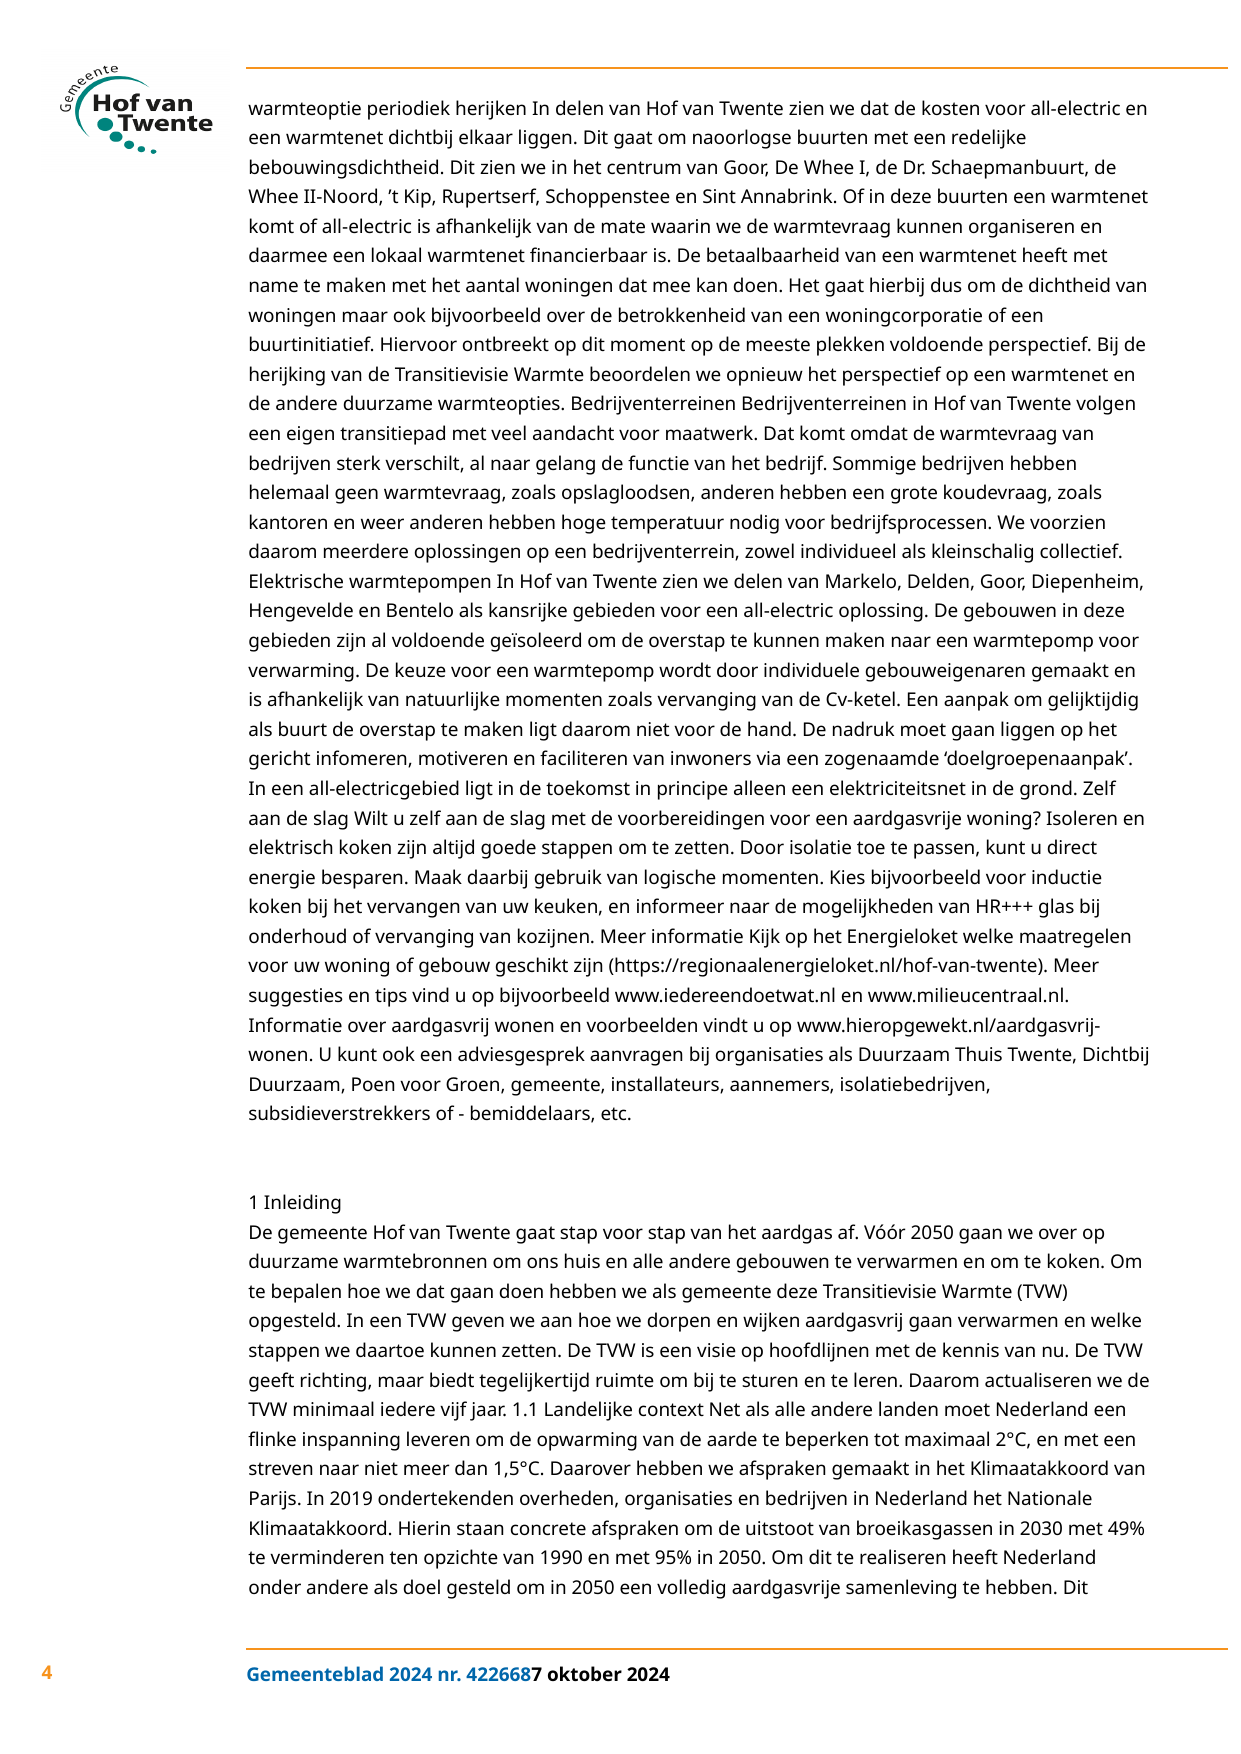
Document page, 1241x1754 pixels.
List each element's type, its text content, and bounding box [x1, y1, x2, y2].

text De gemeente Hof van Twente gaat stap voor stap van het aardgas af. Vóór 2050 gaan we over op duurzame warmtebronnen om ons huis en alle andere gebouwen te verwarmen en om te koken. Om te bepalen hoe we dat gaan doen hebben we als gemeente deze Transitievisie Warmte (TVW) opgesteld. In een TVW geven we aan hoe we dorpen en wijken aardgasvrij gaan verwarmen en welke stappen we daartoe kunnen zetten. De TVW is een visie op hoofdlijnen met de kennis van nu. De TVW geeft richting, maar biedt tegelijkertijd ruimte om bij te sturen en te leren. Daarom actualiseren we de TVW minimaal iedere vijf jaar. 1.1 Landelijke context Net als alle andere landen moet Nederland een flinke inspanning leveren om de opwarming van de aarde te beperken tot maximaal 2°C, en met een streven naar niet meer dan 1,5°C. Daarover hebben we afspraken gemaakt in het Klimaatakkoord van Parijs. In 2019 ondertekenden overheden, organisaties en bedrijven in Nederland het Nationale Klimaatakkoord. Hierin staan concrete afspraken om de uitstoot van broeikasgassen in 2030 met 49% te verminderen ten opzichte van 1990 en met 95% in 2050. Om dit te realiseren heeft Nederland onder andere als doel gesteld om in 2050 een volledig aardgasvrije samenleving te hebben. Dit [248, 1219, 1152, 1600]
text warmteoptie periodiek herijken In delen van Hof van Twente zien we dat de kosten voor all-electric en een warmtenet dichtbij elkaar liggen. Dit gaat om naoorlogse buurten met een redelijke bebouwingsdichtheid. Dit zien we in het centrum van Goor, De Whee I, de Dr. Schaepmanbuurt, de Whee II-Noord, ’t Kip, Rupertserf, Schoppenstee en Sint Annabrink. Of in deze buurten een warmtenet komt of all-electric is afhankelijk van de mate waarin we de warmtevraag kunnen organiseren en daarmee een lokaal warmtenet financierbaar is. De betaalbaarheid van een warmtenet heeft met name te maken met het aantal woningen dat mee kan doen. Het gaat hierbij dus om de dichtheid van woningen maar ook bijvoorbeeld over de betrokkenheid van een woningcorporatie of een buurtinitiatief. Hiervoor ontbreekt op dit moment op de meeste plekken voldoende perspectief. Bij de herijking van de Transitievisie Warmte beoordelen we opnieuw het perspectief op een warmtenet en de andere duurzame warmteopties. Bedrijventerreinen Bedrijventerreinen in Hof van Twente volgen een eigen transitiepad met veel aandacht voor maatwerk. Dat komt omdat de warmtevraag van bedrijven sterk verschilt, al naar gelang de functie van het bedrijf. Sommige bedrijven hebben helemaal geen warmtevraag, zoals opslagloodsen, anderen hebben een grote koudevraag, zoals kantoren en weer anderen hebben hoge temperatuur nodig voor bedrijfsprocessen. We voorzien daarom meerdere oplossingen op een bedrijventerrein, zowel individueel als kleinschalig collectief. Elektrische warmtepompen In Hof van Twente zien we delen van Markelo, Delden, Goor, Diepenheim, Hengevelde en Bentelo als kansrijke gebieden voor een all-electric oplossing. De gebouwen in deze gebieden zijn al voldoende geïsoleerd om de overstap te kunnen maken naar een warmtepomp voor verwarming. De keuze voor een warmtepomp wordt door individuele gebouweigenaren gemaakt en is afhankelijk van natuurlijke momenten zoals vervanging van de Cv-ketel. Een aanpak om gelijktijdig als buurt de overstap te maken ligt daarom niet voor de hand. De nadruk moet gaan liggen op het gericht infomeren, motiveren en faciliteren van inwoners via een zogenaamde ‘doelgroepenaanpak’. In een all-electricgebied ligt in de toekomst in principe alleen een elektriciteitsnet in de grond. Zelf aan de slag Wilt u zelf aan de slag met de voorbereidingen voor een aardgasvrije woning? Isoleren en elektrisch koken zijn altijd goede stappen om te zetten. Door isolatie toe te passen, kunt u direct energie besparen. Maak daarbij gebruik van logische momenten. Kies bijvoorbeeld voor inductie koken bij het vervangen van uw keuken, en informeer naar de mogelijkheden van HR+++ glas bij onderhoud of vervanging van kozijnen. Meer informatie Kijk op het Energieloket welke maatregelen voor uw woning of gebouw geschikt zijn (https://regionaalenergieloket.nl/hof-van-twente). Meer suggesties en tips vind u op bijvoorbeeld www.iedereendoetwat.nl en www.milieucentraal.nl. Informatie over aardgasvrij wonen en voorbeelden vindt u op www.hieropgewekt.nl/aardgasvrij-wonen. U kunt ook een adviesgesprek aanvragen bij organisaties als Duurzaam Thuis Twente, Dichtbij Duurzaam, Poen voor Groen, gemeente, installateurs, aannemers, isolatiebedrijven, subsidieverstrekkers of - bemiddelaars, etc. [248, 95, 1152, 1126]
text 1 Inleiding [248, 1189, 1152, 1215]
picture [41, 47, 231, 172]
